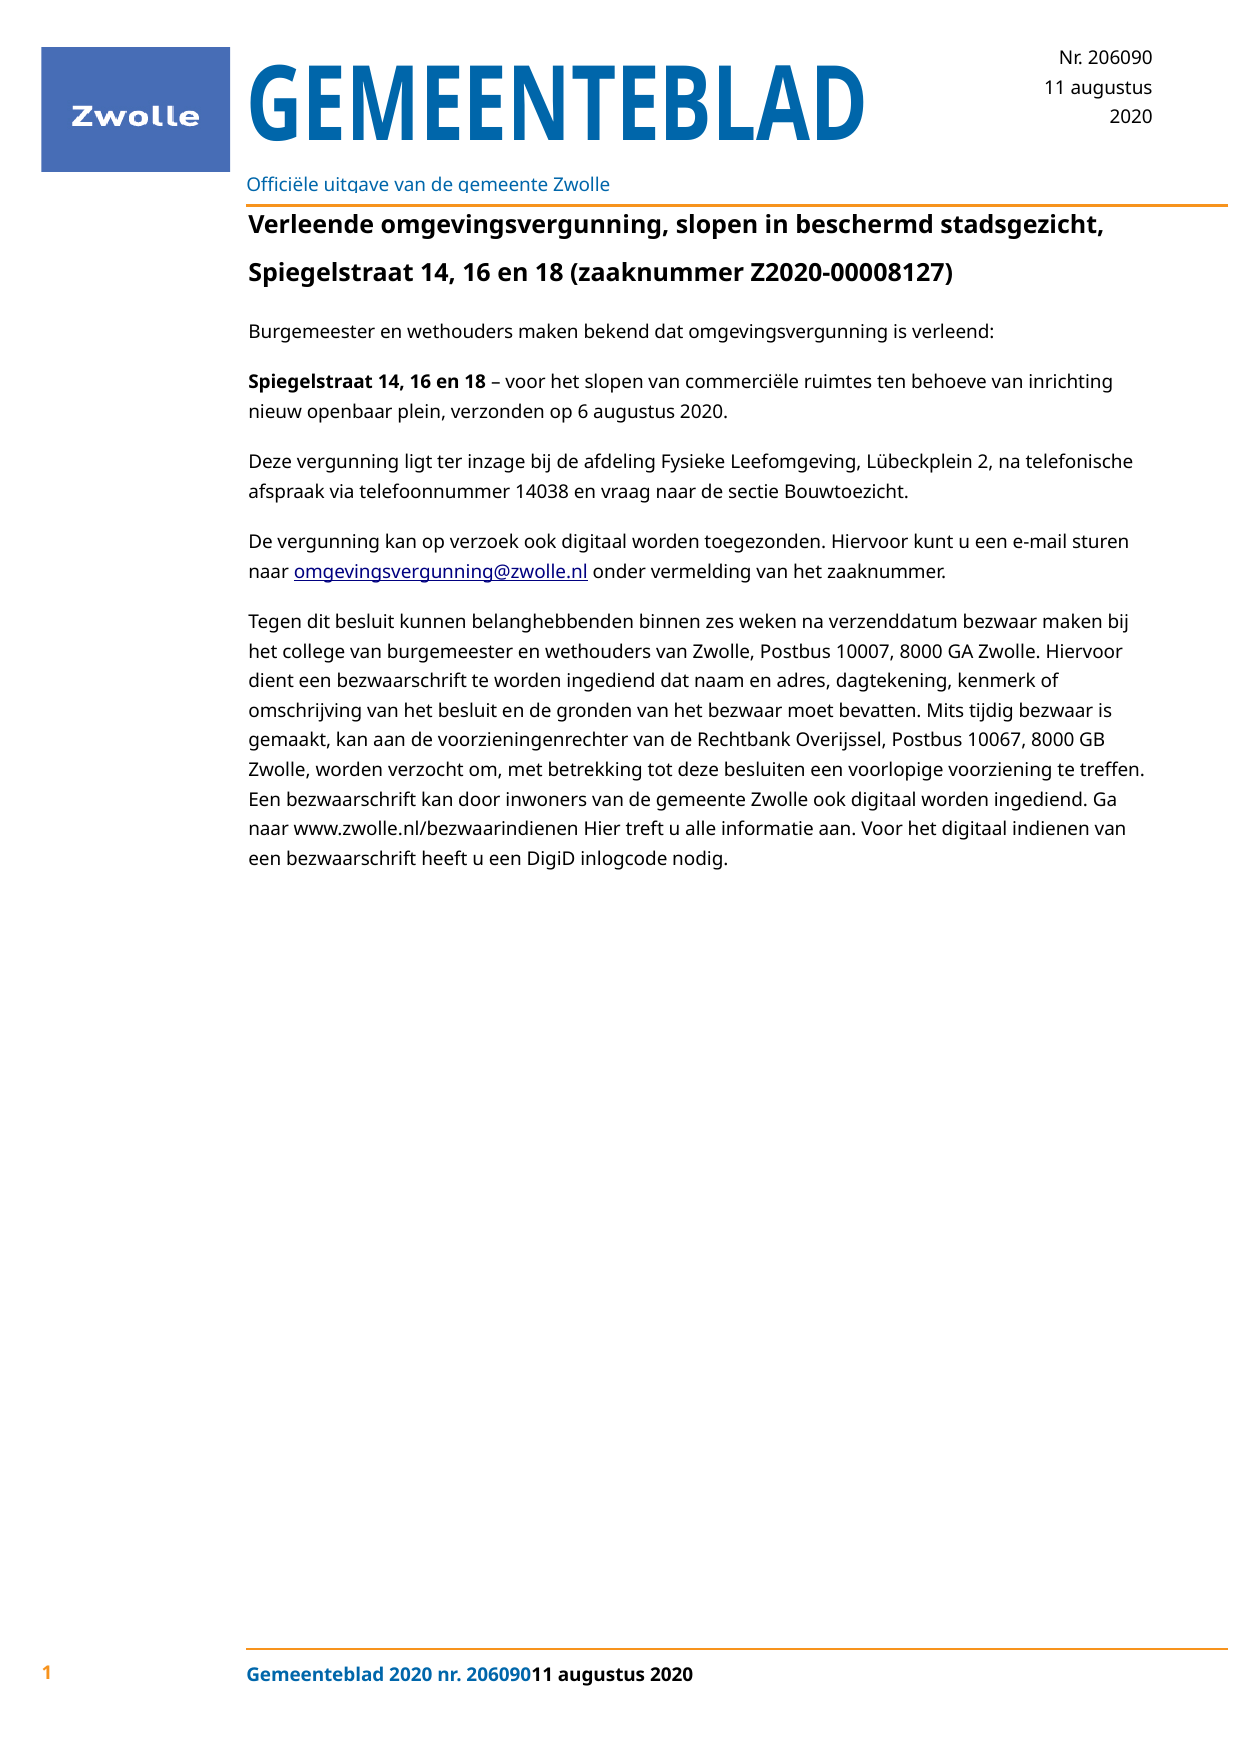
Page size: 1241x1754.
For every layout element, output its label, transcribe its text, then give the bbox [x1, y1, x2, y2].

text Verleende omgevingsvergunning, slopen in beschermd stadsgezicht, Spiegelstraat 14, 16 en 18 (zaaknummer Z2020-00008127) [248, 207, 1152, 288]
text Spiegelstraat 14, 16 en 18 – voor het slopen van commerciële ruimtes ten behoeve van inrichting nieuw openbaar plein, verzonden op 6 augustus 2020. [248, 368, 1152, 424]
text Tegen dit besluit kunnen belanghebbenden binnen zes weken na verzenddatum bezwaar maken bij het college van burgemeester en wethouders van Zwolle, Postbus 10007, 8000 GA Zwolle. Hiervoor dient een bezwaarschrift te worden ingediend dat naam en adres, dagtekening, kenmerk of omschrijving van het besluit en de gronden van het bezwaar moet bevatten. Mits tijdig bezwaar is gemaakt, kan aan de voorzieningenrechter van de Rechtbank Overijssel, Postbus 10067, 8000 GB Zwolle, worden verzocht om, met betrekking tot deze besluiten een voorlopige voorziening te treffen. Een bezwaarschrift kan door inwoners van de gemeente Zwolle ook digitaal worden ingediend. Ga naar www.zwolle.nl/bezwaarindienen Hier treft u alle informatie aan. Voor het digitaal indienen van een bezwaarschrift heeft u een DigiD inlogcode nodig. [248, 608, 1152, 871]
text Burgemeester en wethouders maken bekend dat omgevingsvergunning is verleend: [248, 318, 1152, 344]
picture [41, 47, 231, 172]
text Deze vergunning ligt ter inzage bij de afdeling Fysieke Leefomgeving, Lübeckplein 2, na telefonische afspraak via telefoonnummer 14038 en vraag naar de sectie Bouwtoezicht. [248, 448, 1152, 504]
text De vergunning kan op verzoek ook digitaal worden toegezonden. Hiervoor kunt u een e-mail sturen naar omgevingsvergunning@zwolle.nl onder vermelding van het zaaknummer. [248, 528, 1152, 584]
